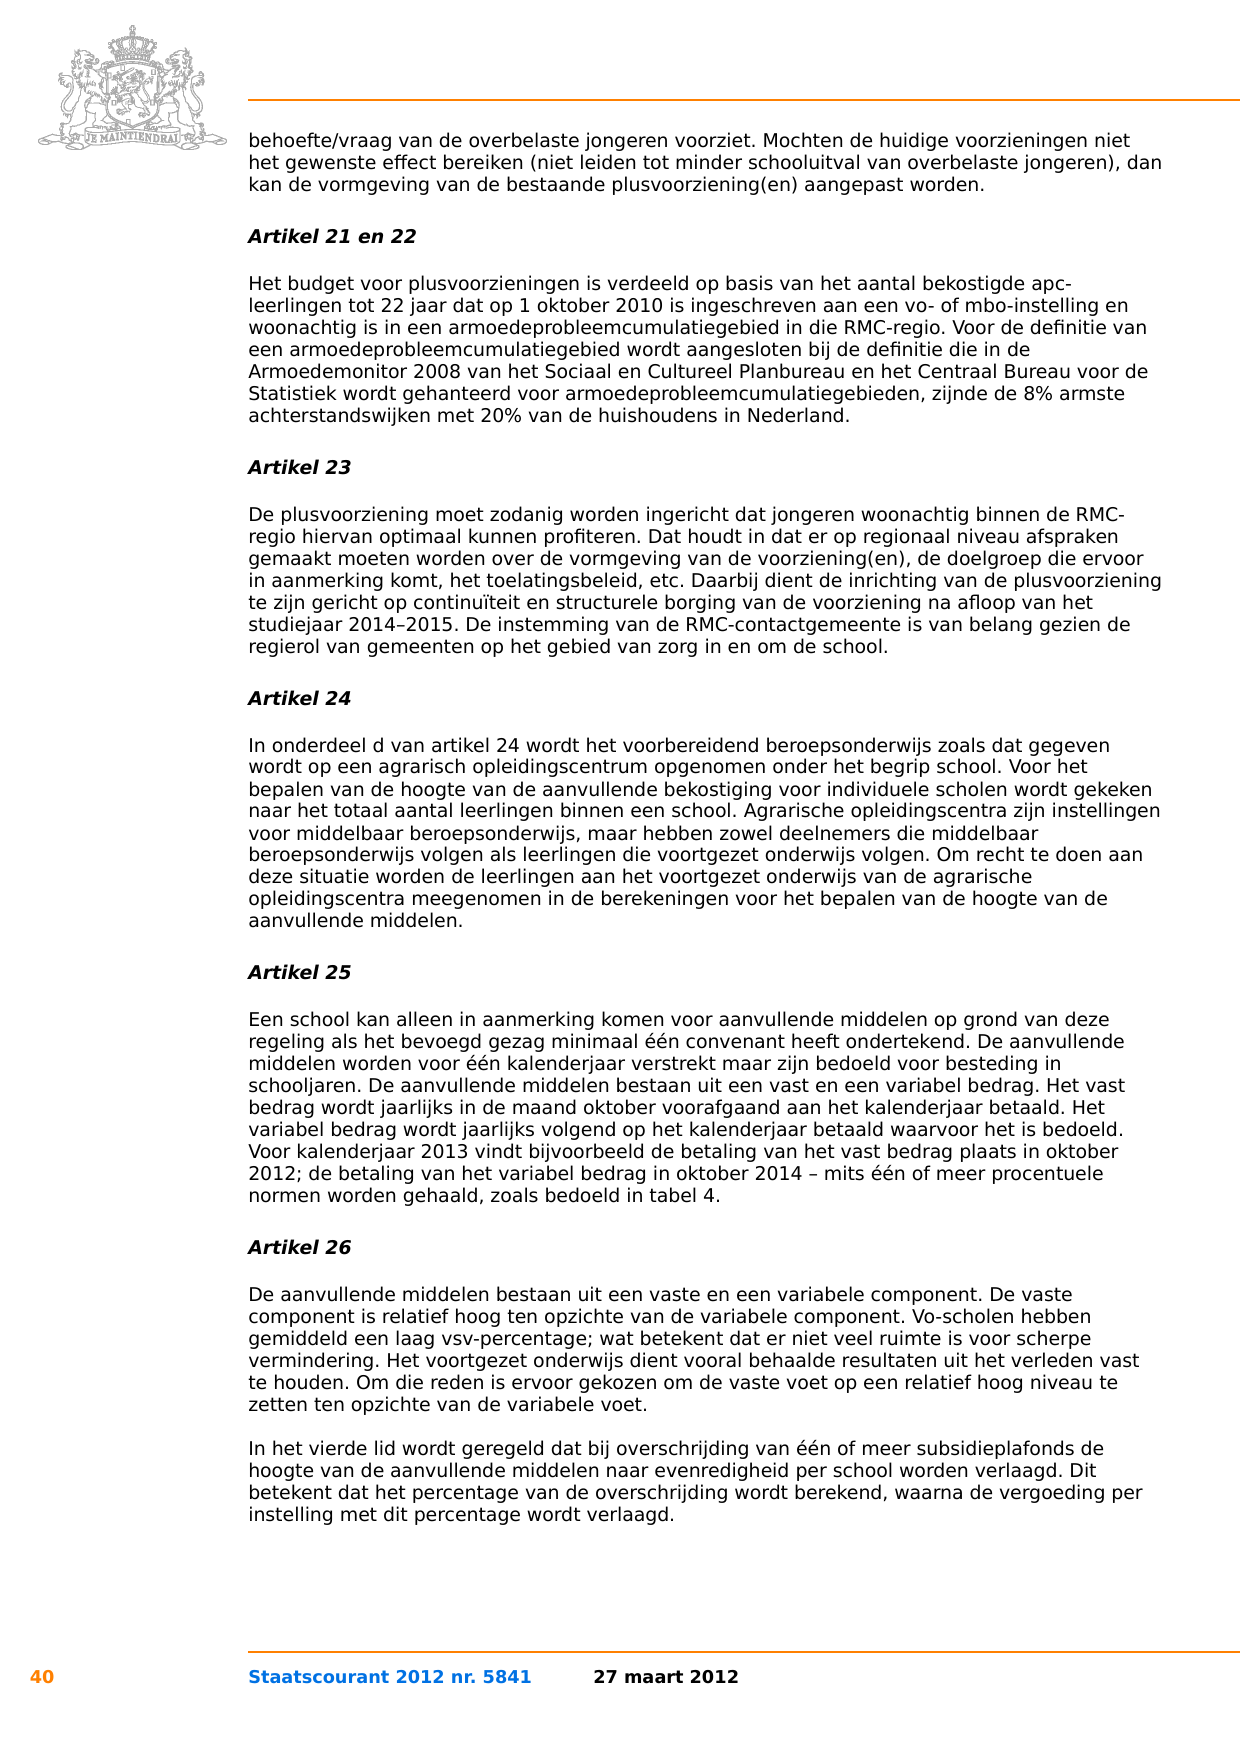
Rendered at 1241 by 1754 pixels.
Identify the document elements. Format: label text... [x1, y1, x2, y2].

text behoefte/vraag van de overbelaste jongeren voorziet. Mochten de huidige voorzieningen niet het gewenste effect bereiken (niet leiden tot minder schooluitval van overbelaste jongeren), dan kan de vormgeving van de bestaande plusvoorziening(en) aangepast worden. [248, 130, 1163, 196]
subtitle Artikel 26 [248, 1237, 1163, 1259]
picture [38, 25, 227, 150]
text De aanvullende middelen bestaan uit een vaste en een variabele component. De vaste component is relatief hoog ten opzichte van de variabele component. Vo-scholen hebben gemiddeld een laag vsv-percentage; wat betekent dat er niet veel ruimte is voor scherpe vermindering. Het voortgezet onderwijs dient vooral behaalde resultaten uit het verleden vast te houden. Om die reden is ervoor gekozen om de vaste voet op een relatief hoog niveau te zetten ten opzichte van de variabele voet. [248, 1284, 1163, 1416]
subtitle Artikel 21 en 22 [248, 226, 1163, 248]
subtitle Artikel 24 [248, 687, 1163, 709]
text In het vierde lid wordt geregeld dat bij overschrijding van één of meer subsidieplafonds de hoogte van de aanvullende middelen naar evenredigheid per school worden verlaagd. Dit betekent dat het percentage van de overschrijding wordt berekend, waarna de vergoeding per instelling met dit percentage wordt verlaagd. [248, 1438, 1163, 1526]
subtitle Artikel 25 [248, 962, 1163, 984]
text Het budget voor plusvoorzieningen is verdeeld op basis van het aantal bekostigde apc-leerlingen tot 22 jaar dat op 1 oktober 2010 is ingeschreven aan een vo- of mbo-instelling en woonachtig is in een armoedeprobleemcumulatiegebied in die RMC-regio. Voor de definitie van een armoedeprobleemcumulatiegebied wordt aangesloten bij de definitie die in de Armoedemonitor 2008 van het Sociaal en Cultureel Planbureau en het Centraal Bureau voor de Statistiek wordt gehanteerd voor armoedeprobleemcumulatiegebieden, zijnde de 8% armste achterstandswijken met 20% van de huishoudens in Nederland. [248, 273, 1163, 427]
subtitle Artikel 23 [248, 457, 1163, 479]
text In onderdeel d van artikel 24 wordt het voorbereidend beroepsonderwijs zoals dat gegeven wordt op een agrarisch opleidingscentrum opgenomen onder het begrip school. Voor het bepalen van de hoogte van de aanvullende bekostiging voor individuele scholen wordt gekeken naar het totaal aantal leerlingen binnen een school. Agrarische opleidingscentra zijn instellingen voor middelbaar beroepsonderwijs, maar hebben zowel deelnemers die middelbaar beroepsonderwijs volgen als leerlingen die voortgezet onderwijs volgen. Om recht te doen aan deze situatie worden de leerlingen aan het voortgezet onderwijs van de agrarische opleidingscentra meegenomen in de berekeningen voor het bepalen van de hoogte van de aanvullende middelen. [248, 734, 1163, 932]
text Een school kan alleen in aanmerking komen voor aanvullende middelen op grond van deze regeling als het bevoegd gezag minimaal één convenant heeft ondertekend. De aanvullende middelen worden voor één kalenderjaar verstrekt maar zijn bedoeld voor besteding in schooljaren. De aanvullende middelen bestaan uit een vast en een variabel bedrag. Het vast bedrag wordt jaarlijks in de maand oktober voorafgaand aan het kalenderjaar betaald. Het variabel bedrag wordt jaarlijks volgend op het kalenderjaar betaald waarvoor het is bedoeld. Voor kalenderjaar 2013 vindt bijvoorbeeld de betaling van het vast bedrag plaats in oktober 2012; de betaling van het variabel bedrag in oktober 2014 – mits één of meer procentuele normen worden gehaald, zoals bedoeld in tabel 4. [248, 1009, 1163, 1207]
text De plusvoorziening moet zodanig worden ingericht dat jongeren woonachtig binnen de RMC-regio hiervan optimaal kunnen profiteren. Dat houdt in dat er op regionaal niveau afspraken gemaakt moeten worden over de vormgeving van de voorziening(en), de doelgroep die ervoor in aanmerking komt, het toelatingsbeleid, etc. Daarbij dient de inrichting van de plusvoorziening te zijn gericht op continuïteit en structurele borging van de voorziening na afloop van het studiejaar 2014–2015. De instemming van de RMC-contactgemeente is van belang gezien de regierol van gemeenten op het gebied van zorg in en om de school. [248, 504, 1163, 657]
